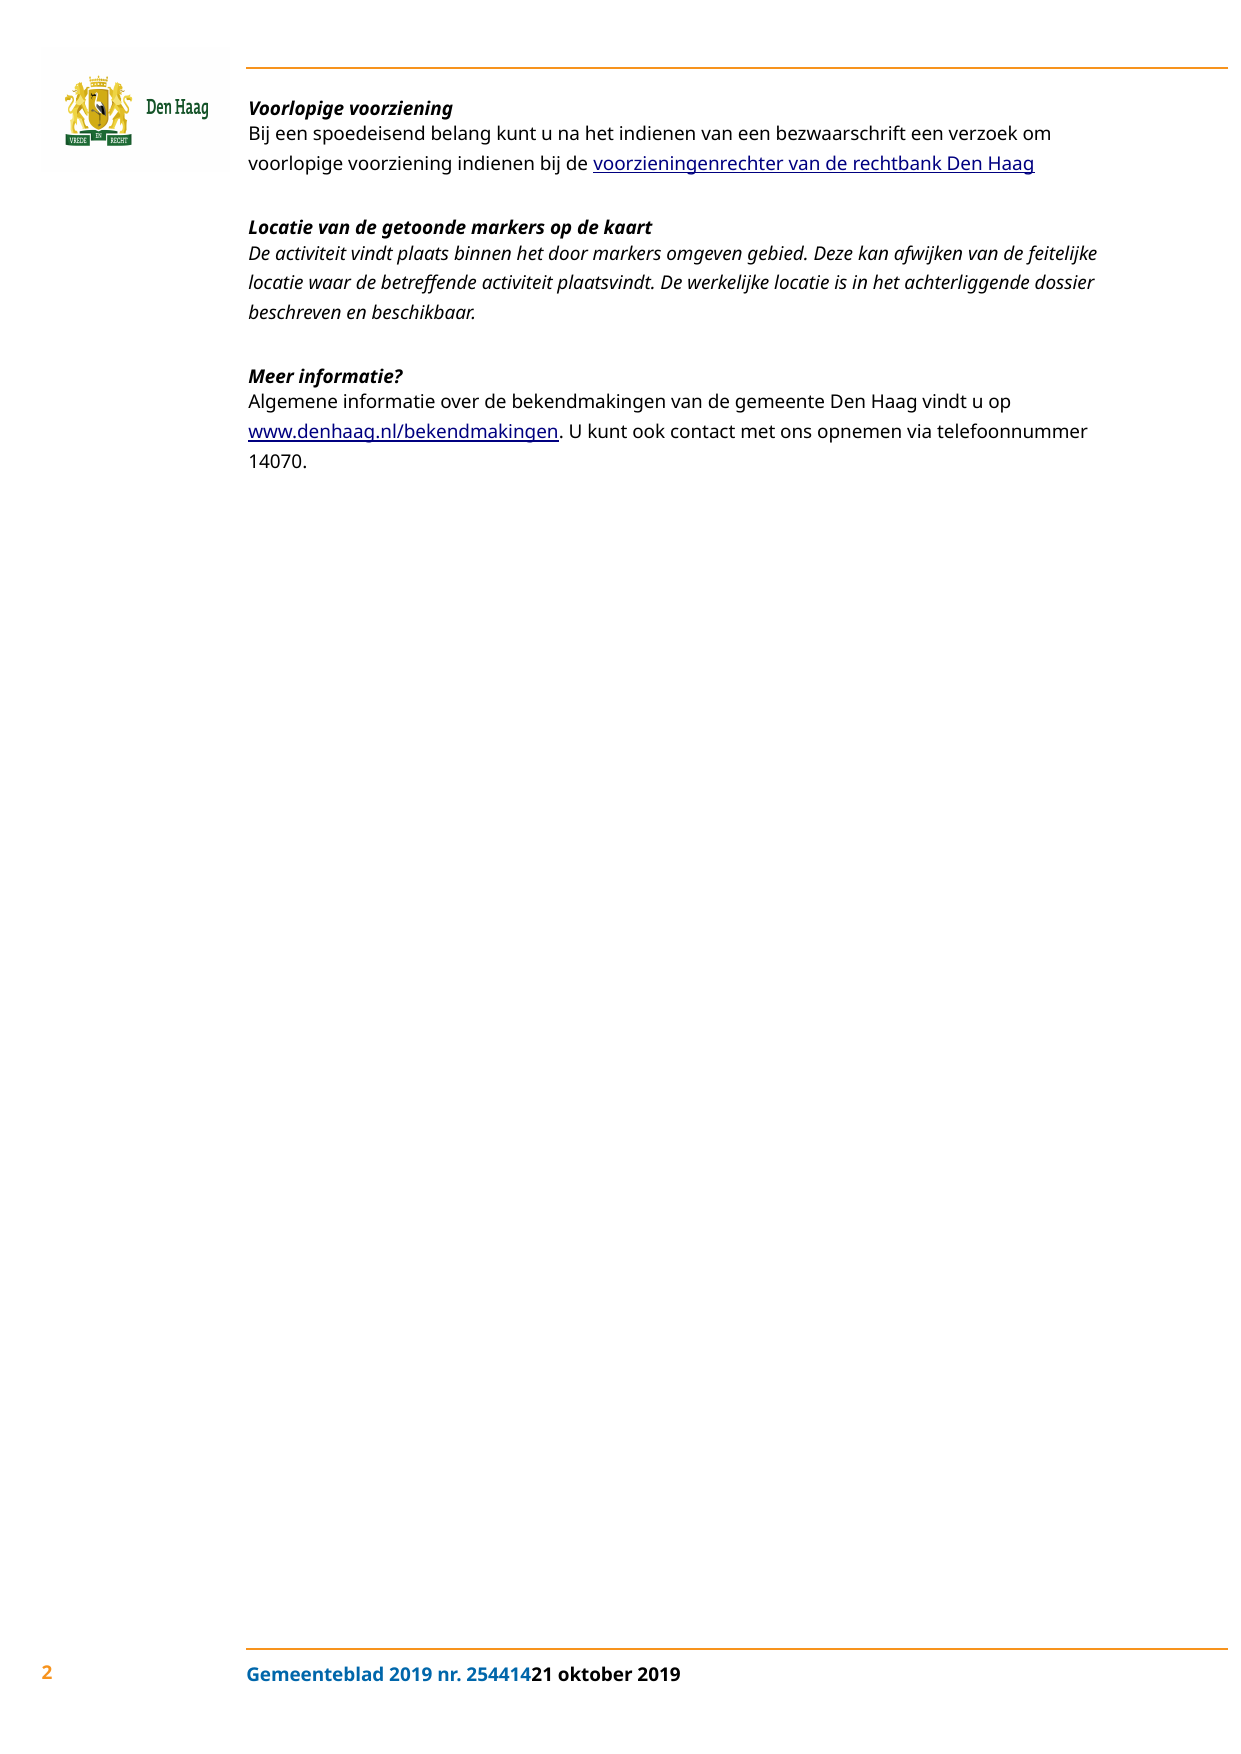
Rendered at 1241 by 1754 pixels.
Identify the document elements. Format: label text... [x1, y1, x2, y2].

text Voorlopige voorziening [248, 95, 1152, 121]
text De activiteit vindt plaats binnen het door markers omgeven gebied. Deze kan afwijken van de feitelijke locatie waar de betreffende activiteit plaatsvindt. De werkelijke locatie is in het achterliggende dossier beschreven en beschikbaar. [248, 240, 1152, 325]
text Algemene informatie over de bekendmakingen van de gemeente Den Haag vindt u op www.denhaag.nl/bekendmakingen. U kunt ook contact met ons opnemen via telefoonnummer 14070. [248, 389, 1152, 473]
picture [41, 47, 231, 172]
text Locatie van de getoonde markers op de kaart [248, 214, 1152, 240]
text Meer informatie? [248, 363, 1152, 389]
text Bij een spoedeisend belang kunt u na het indienen van een bezwaarschrift een verzoek om voorlopige voorziening indienen bij de voorzieningenrechter van de rechtbank Den Haag [248, 121, 1152, 176]
